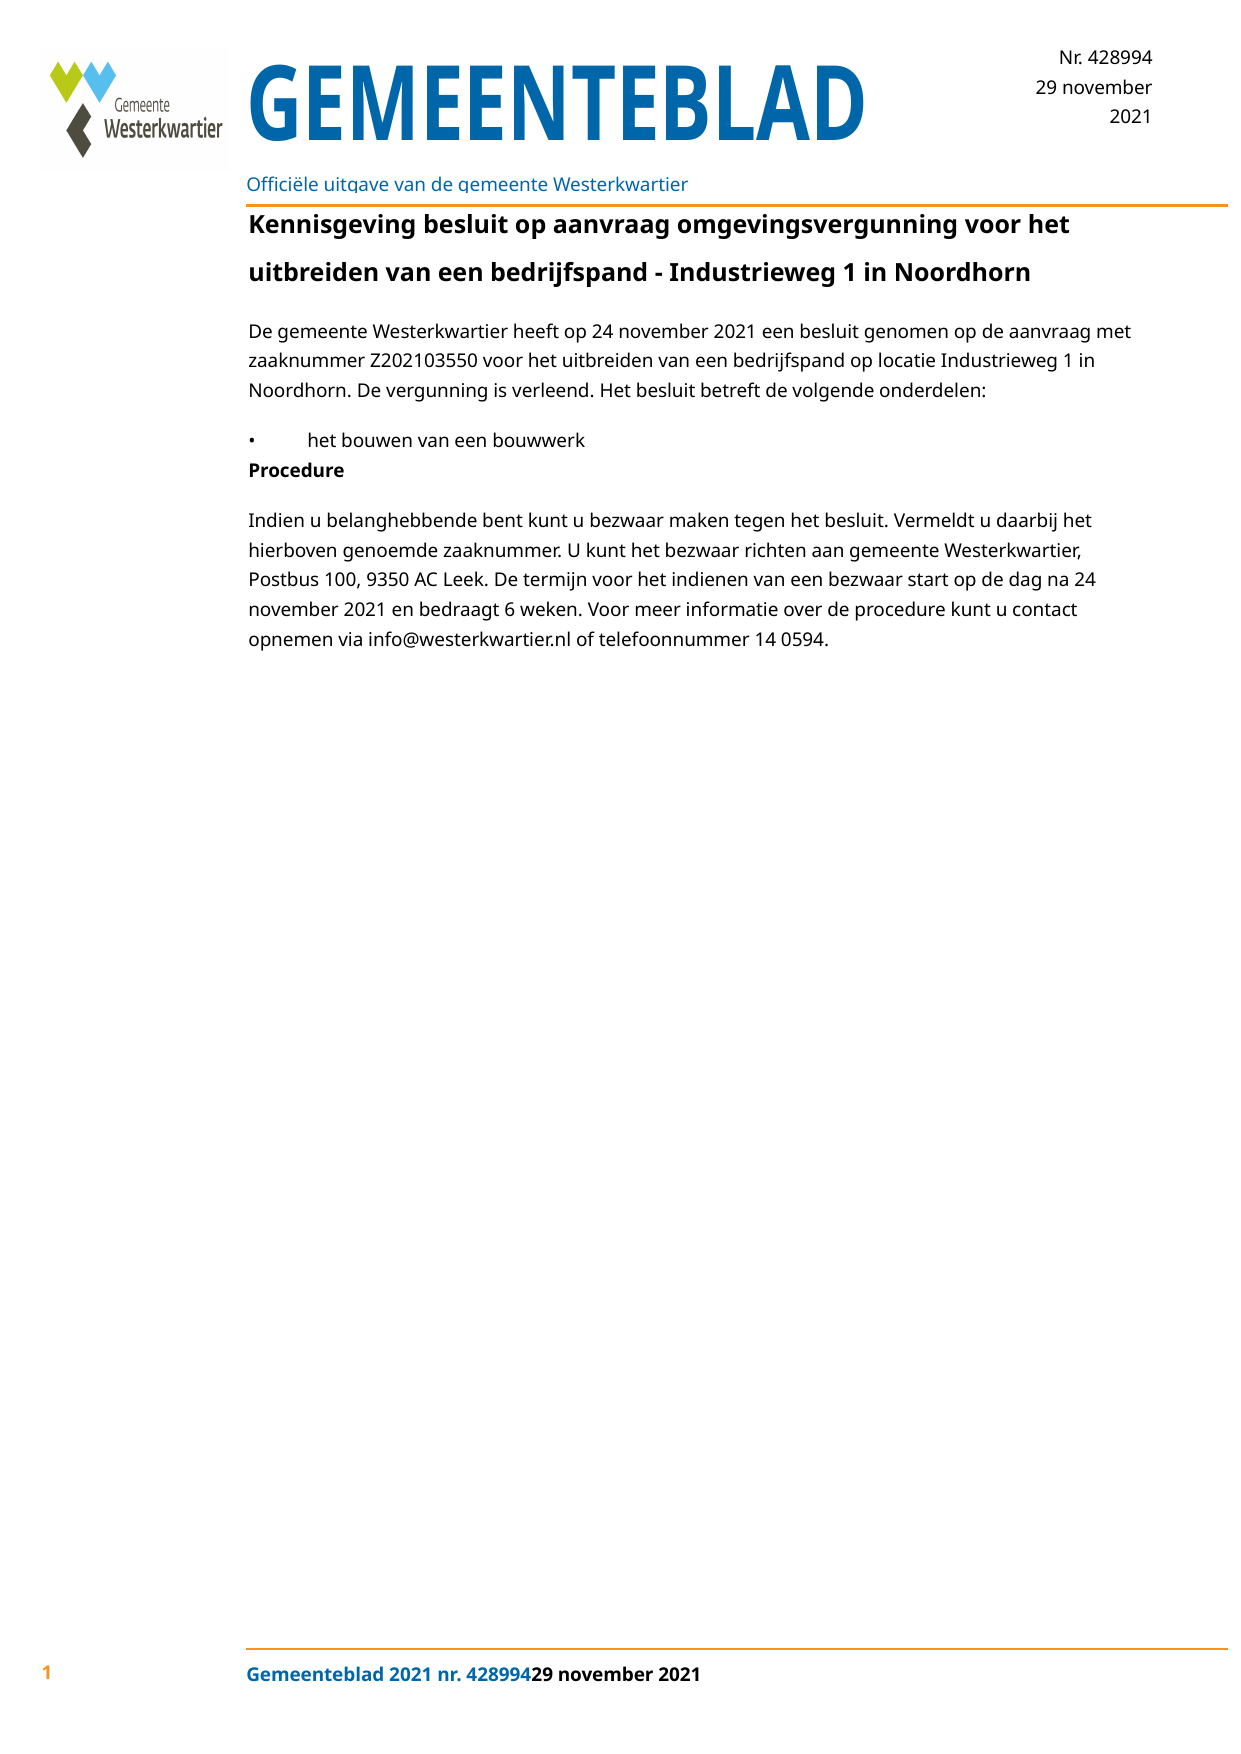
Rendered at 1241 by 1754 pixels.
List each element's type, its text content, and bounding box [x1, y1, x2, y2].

list het bouwen van een bouwwerk [248, 427, 1152, 453]
text Kennisgeving besluit op aanvraag omgevingsvergunning voor het uitbreiden van een bedrijfspand - Industrieweg 1 in Noordhorn [248, 207, 1152, 288]
picture [41, 47, 231, 172]
text Indien u belanghebbende bent kunt u bezwaar maken tegen het besluit. Vermeldt u daarbij het hierboven genoemde zaaknummer. U kunt het bezwaar richten aan gemeente Westerkwartier, Postbus 100, 9350 AC Leek. De termijn voor het indienen van een bezwaar start op de dag na 24 november 2021 en bedraagt 6 weken. Voor meer informatie over de procedure kunt u contact opnemen via info@westerkwartier.nl of telefoonnummer 14 0594. [248, 507, 1152, 652]
text Procedure [248, 457, 1152, 483]
text De gemeente Westerkwartier heeft op 24 november 2021 een besluit genomen op de aanvraag met zaaknummer Z202103550 voor het uitbreiden van een bedrijfspand op locatie Industrieweg 1 in Noordhorn. De vergunning is verleend. Het besluit betreft de volgende onderdelen: [248, 318, 1152, 403]
